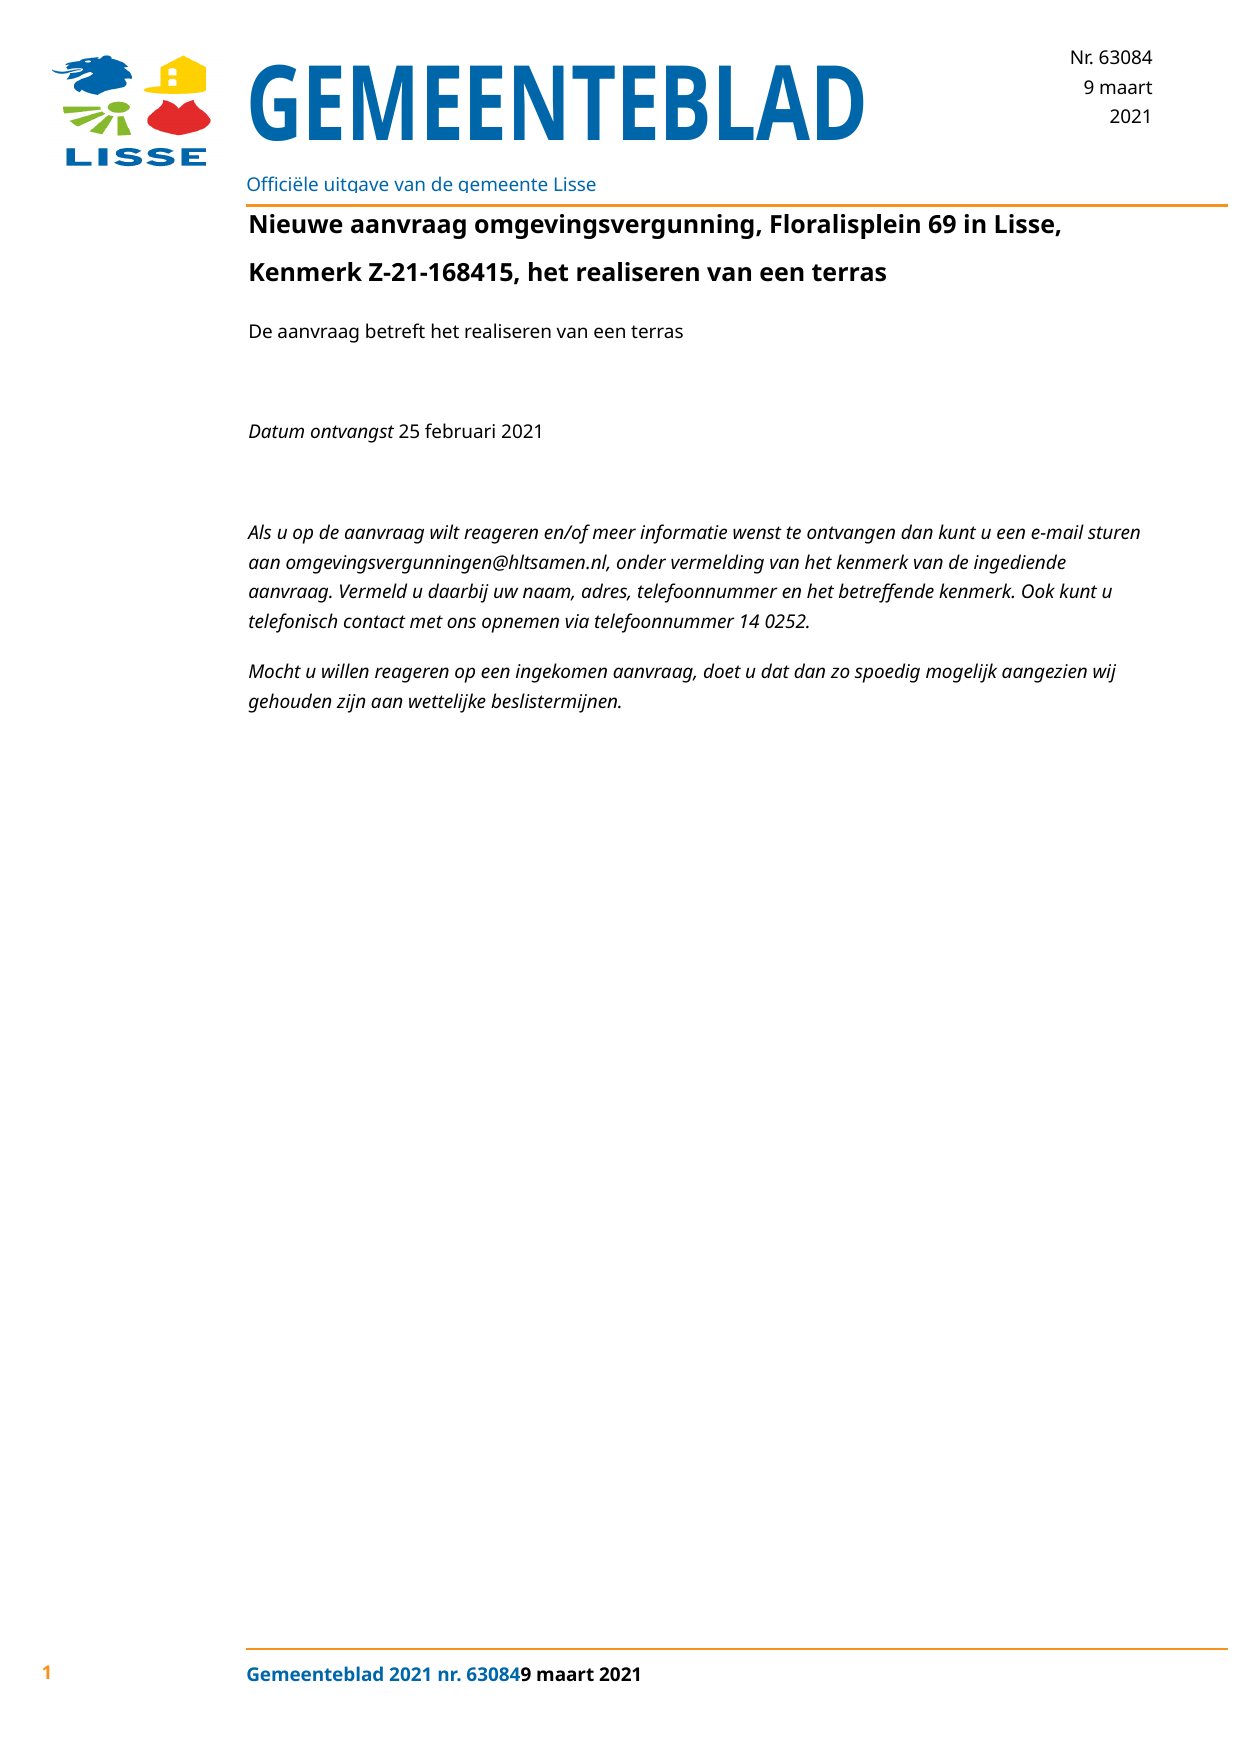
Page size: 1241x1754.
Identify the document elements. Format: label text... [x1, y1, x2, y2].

text Nieuwe aanvraag omgevingsvergunning, Floralisplein 69 in Lisse, Kenmerk Z-21-168415, het realiseren van een terras [248, 207, 1152, 288]
picture [41, 47, 231, 172]
text Mocht u willen reageren op een ingekomen aanvraag, doet u dat dan zo spoedig mogelijk aangezien wij gehouden zijn aan wettelijke beslistermijnen. [248, 659, 1152, 714]
text Datum ontvangst 25 februari 2021 [248, 419, 1152, 444]
text De aanvraag betreft het realiseren van een terras [248, 318, 1152, 344]
text Als u op de aanvraag wilt reageren en/of meer informatie wenst te ontvangen dan kunt u een e-mail sturen aan omgevingsvergunningen@hltsamen.nl, onder vermelding van het kenmerk van de ingediende aanvraag. Vermeld u daarbij uw naam, adres, telefoonnummer en het betreffende kenmerk. Ook kunt u telefonisch contact met ons opnemen via telefoonnummer 14 0252. [248, 519, 1152, 634]
